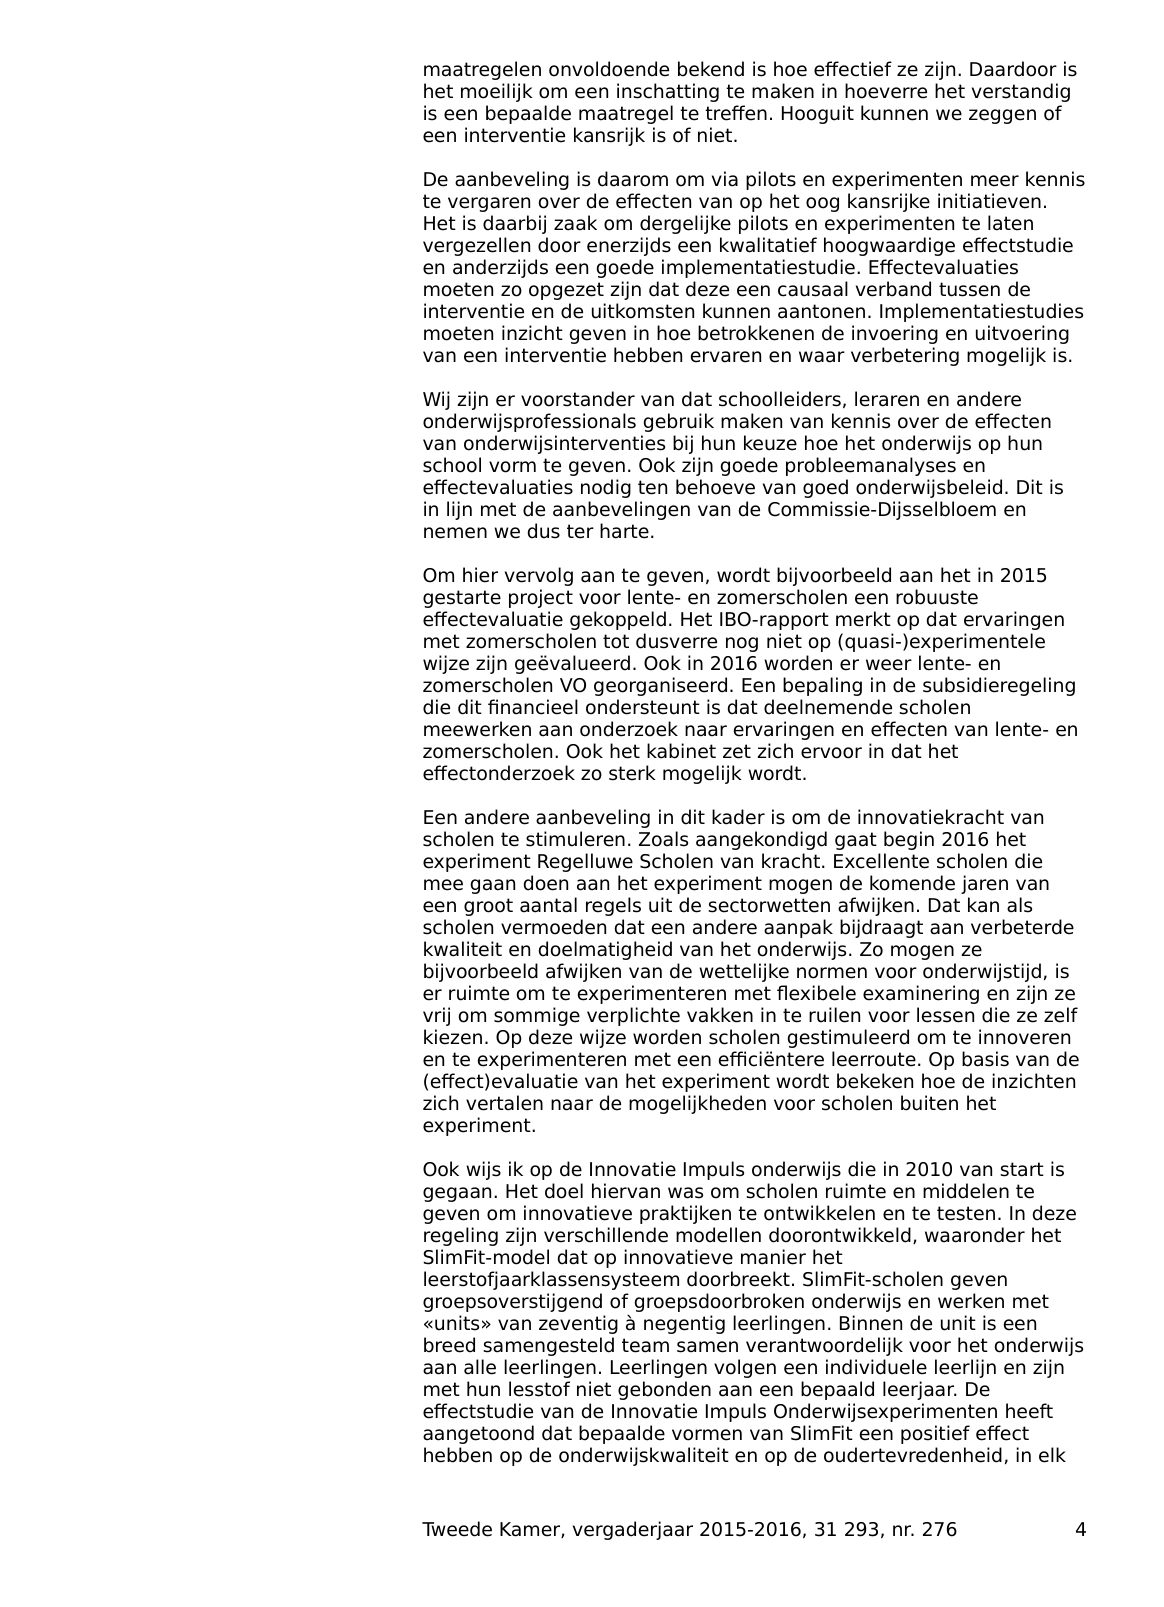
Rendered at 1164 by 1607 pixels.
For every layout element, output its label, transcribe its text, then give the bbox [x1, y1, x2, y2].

text De aanbeveling is daarom om via pilots en experimenten meer kennis te vergaren over de effecten van op het oog kansrijke initiatieven. Het is daarbij zaak om dergelijke pilots en experimenten te laten vergezellen door enerzijds een kwalitatief hoogwaardige effectstudie en anderzijds een goede implementatiestudie. Effectevaluaties moeten zo opgezet zijn dat deze een causaal verband tussen de interventie en de uitkomsten kunnen aantonen. Implementatiestudies moeten inzicht geven in hoe betrokkenen de invoering en uitvoering van een interventie hebben ervaren en waar verbetering mogelijk is. [422, 169, 1087, 367]
text Ook wijs ik op de Innovatie Impuls onderwijs die in 2010 van start is gegaan. Het doel hiervan was om scholen ruimte en middelen te geven om innovatieve praktijken te ontwikkelen en te testen. In deze regeling zijn verschillende modellen doorontwikkeld, waaronder het SlimFit-model dat op innovatieve manier het leerstofjaarklassensysteem doorbreekt. SlimFit-scholen geven groepsoverstijgend of groepsdoorbroken onderwijs en werken met «units» van zeventig à negentig leerlingen. Binnen de unit is een breed samengesteld team samen verantwoordelijk voor het onderwijs aan alle leerlingen. Leerlingen volgen een individuele leerlijn en zijn met hun lesstof niet gebonden aan een bepaald leerjaar. De effectstudie van de Innovatie Impuls Onderwijsexperimenten heeft aangetoond dat bepaalde vormen van SlimFit een positief effect hebben op de onderwijskwaliteit en op de oudertevredenheid, in elk [422, 1159, 1087, 1467]
text maatregelen onvoldoende bekend is hoe effectief ze zijn. Daardoor is het moeilijk om een inschatting te maken in hoeverre het verstandig is een bepaalde maatregel te treffen. Hooguit kunnen we zeggen of een interventie kansrijk is of niet. [422, 59, 1087, 147]
text Wij zijn er voorstander van dat schoolleiders, leraren en andere onderwijsprofessionals gebruik maken van kennis over de effecten van onderwijsinterventies bij hun keuze hoe het onderwijs op hun school vorm te geven. Ook zijn goede probleemanalyses en effectevaluaties nodig ten behoeve van goed onderwijsbeleid. Dit is in lijn met de aanbevelingen van de Commissie-Dijsselbloem en nemen we dus ter harte. [422, 389, 1087, 543]
text Om hier vervolg aan te geven, wordt bijvoorbeeld aan het in 2015 gestarte project voor lente- en zomerscholen een robuuste effectevaluatie gekoppeld. Het IBO-rapport merkt op dat ervaringen met zomerscholen tot dusverre nog niet op (quasi-)experimentele wijze zijn geëvalueerd. Ook in 2016 worden er weer lente- en zomerscholen VO georganiseerd. Een bepaling in de subsidieregeling die dit financieel ondersteunt is dat deelnemende scholen meewerken aan onderzoek naar ervaringen en effecten van lente- en zomerscholen. Ook het kabinet zet zich ervoor in dat het effectonderzoek zo sterk mogelijk wordt. [422, 565, 1087, 785]
text Een andere aanbeveling in dit kader is om de innovatiekracht van scholen te stimuleren. Zoals aangekondigd gaat begin 2016 het experiment Regelluwe Scholen van kracht. Excellente scholen die mee gaan doen aan het experiment mogen de komende jaren van een groot aantal regels uit de sectorwetten afwijken. Dat kan als scholen vermoeden dat een andere aanpak bijdraagt aan verbeterde kwaliteit en doelmatigheid van het onderwijs. Zo mogen ze bijvoorbeeld afwijken van de wettelijke normen voor onderwijstijd, is er ruimte om te experimenteren met flexibele examinering en zijn ze vrij om sommige verplichte vakken in te ruilen voor lessen die ze zelf kiezen. Op deze wijze worden scholen gestimuleerd om te innoveren en te experimenteren met een efficiëntere leerroute. Op basis van de (effect)evaluatie van het experiment wordt bekeken hoe de inzichten zich vertalen naar de mogelijkheden voor scholen buiten het experiment. [422, 807, 1087, 1137]
